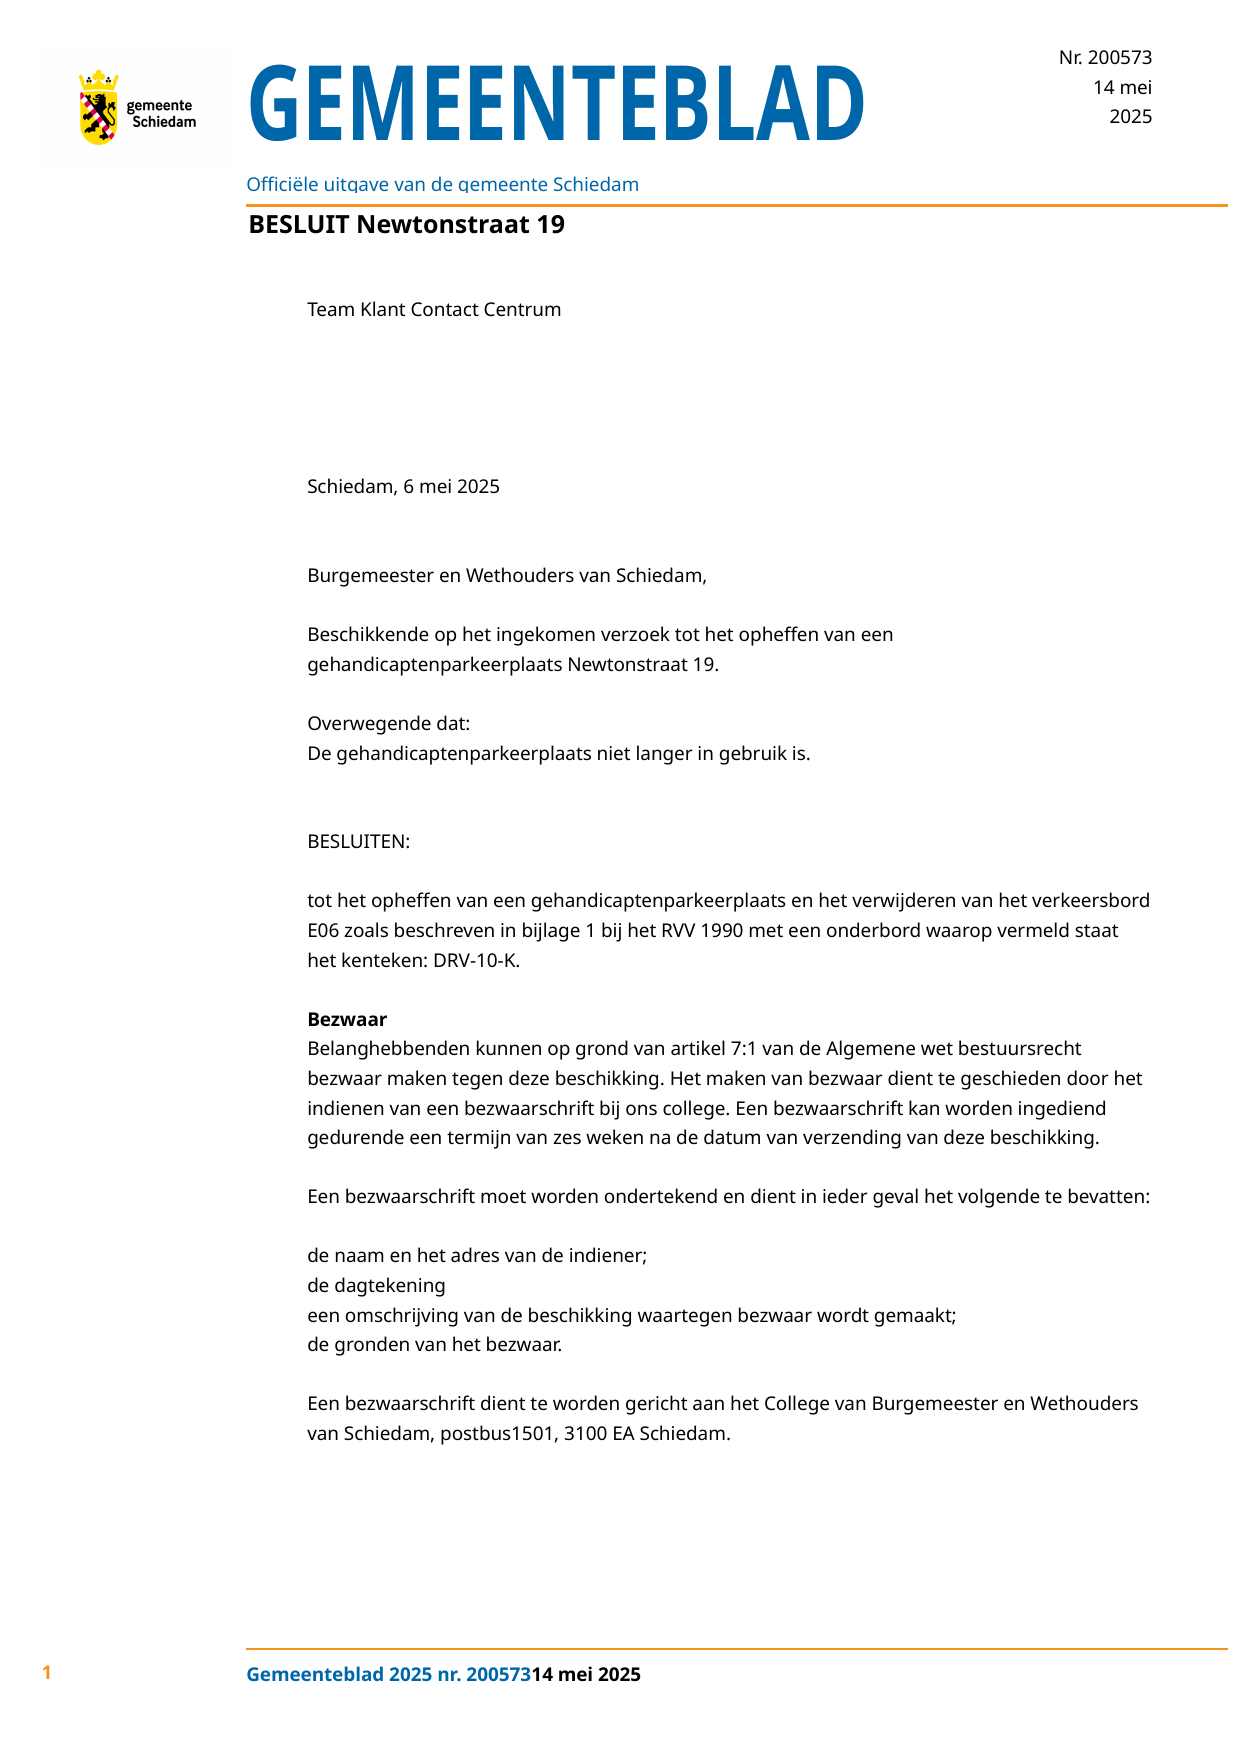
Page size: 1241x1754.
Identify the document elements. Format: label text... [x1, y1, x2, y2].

list Schiedam, 6 mei 2025 [248, 473, 1152, 499]
list Een bezwaarschrift dient te worden gericht aan het College van Burgemeester en Wethouders van Schiedam, postbus1501, 3100 EA Schiedam. [248, 1391, 1152, 1446]
list Een bezwaarschrift moet worden ondertekend en dient in ieder geval het volgende te bevatten: [248, 1183, 1152, 1209]
list de dagtekening [248, 1272, 1152, 1298]
list Beschikkende op het ingekomen verzoek tot het opheffen van een gehandicaptenparkeerplaats Newtonstraat 19. [248, 621, 1152, 677]
list Burgemeester en Wethouders van Schiedam, [248, 562, 1152, 588]
list een omschrijving van de beschikking waartegen bezwaar wordt gemaakt; [248, 1302, 1152, 1328]
list Team Klant Contact Centrum [248, 296, 1152, 322]
text BESLUIT Newtonstraat 19 [248, 207, 1152, 241]
list Bezwaar [248, 1006, 1152, 1032]
list BESLUITEN: [248, 828, 1152, 854]
list Belanghebbenden kunnen op grond van artikel 7:1 van de Algemene wet bestuursrecht bezwaar maken tegen deze beschikking. Het maken van bezwaar dient te geschieden door het indienen van een bezwaarschrift bij ons college. Een bezwaarschrift kan worden ingediend gedurende een termijn van zes weken na de datum van verzending van deze beschikking. [248, 1036, 1152, 1150]
list tot het opheffen van een gehandicaptenparkeerplaats en het verwijderen van het verkeersbord E06 zoals beschreven in bijlage 1 bij het RVV 1990 met een onderbord waarop vermeld staat het kenteken: DRV-10-K. [248, 888, 1152, 973]
list de gronden van het bezwaar. [248, 1331, 1152, 1357]
picture [41, 47, 231, 172]
list Overwegende dat: [248, 710, 1152, 736]
list De gehandicaptenparkeerplaats niet langer in gebruik is. [248, 740, 1152, 766]
list de naam en het adres van de indiener; [248, 1243, 1152, 1268]
